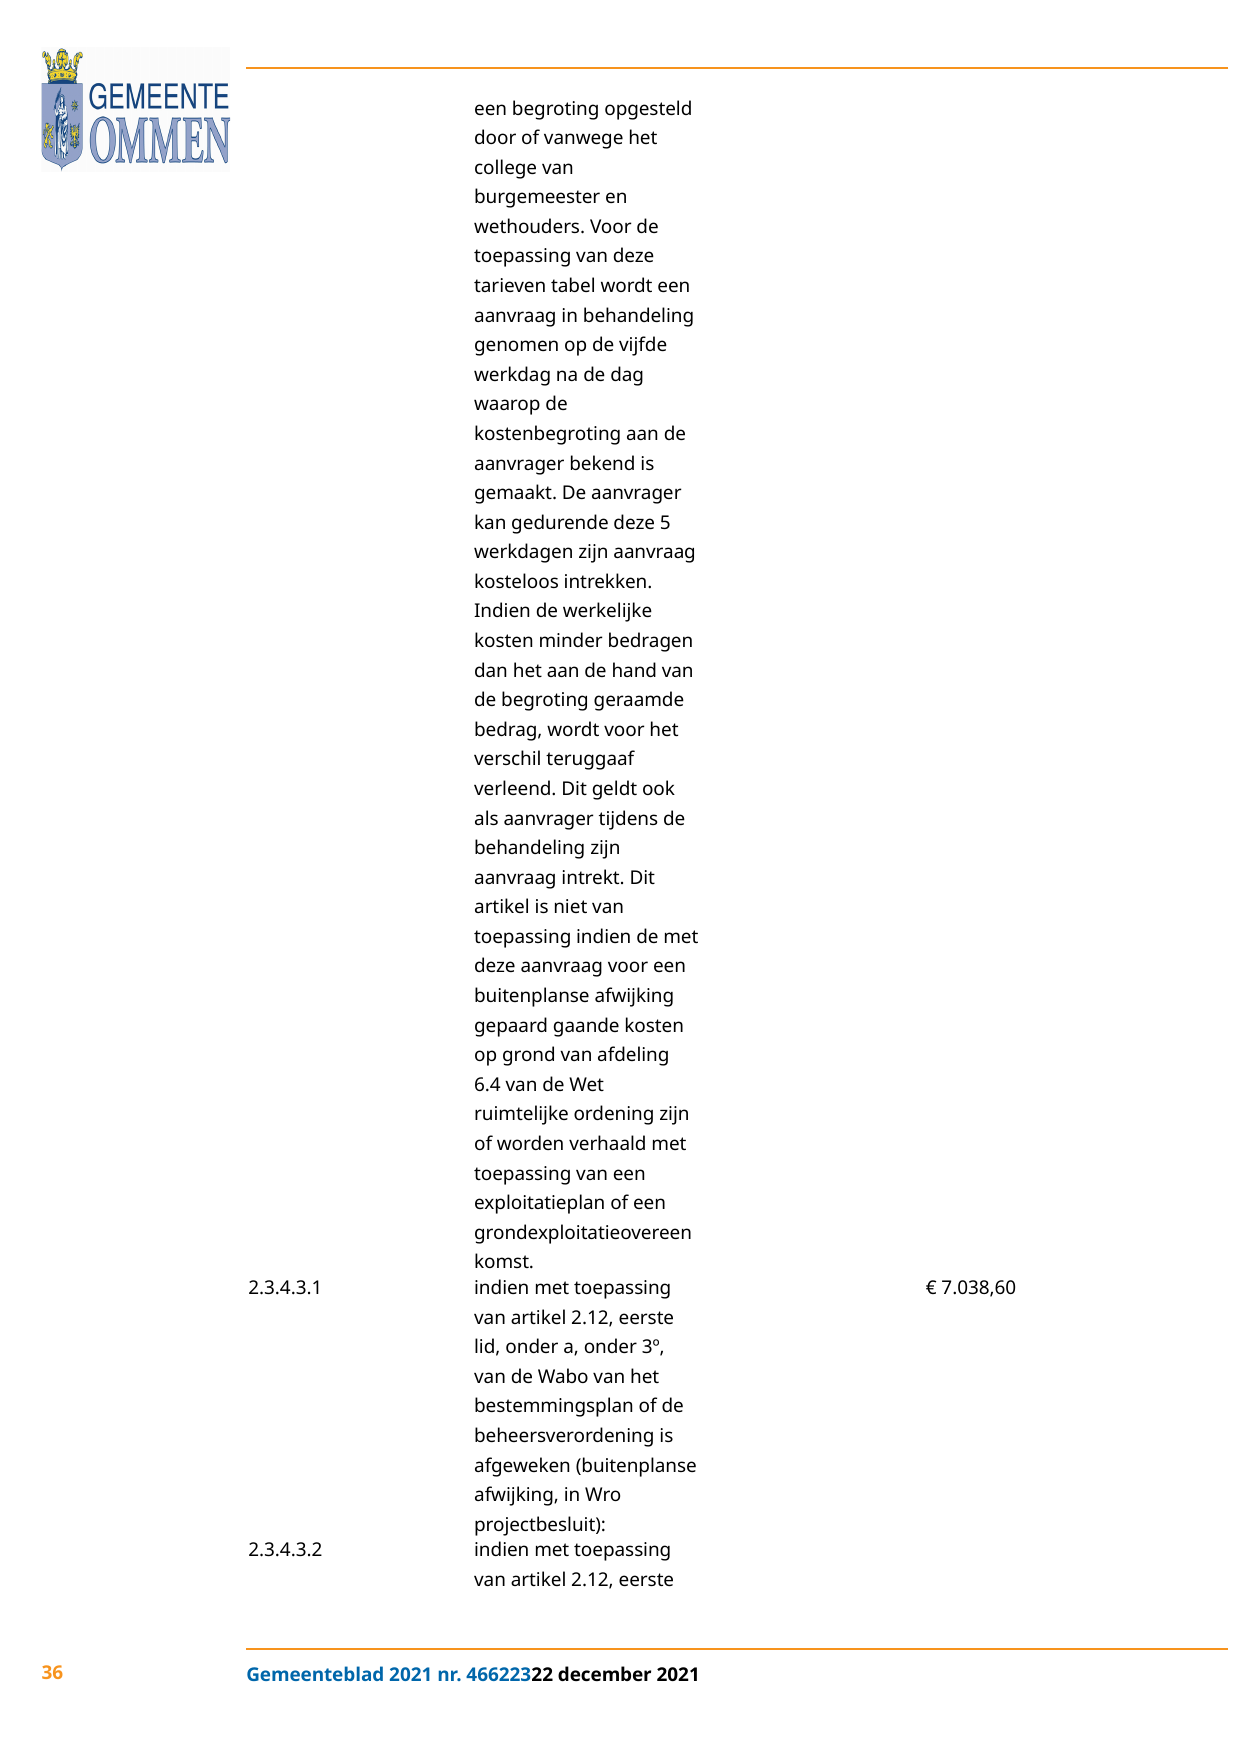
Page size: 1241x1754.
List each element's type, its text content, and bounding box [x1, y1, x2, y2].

table_cell een begroting opgesteld door of vanwege het college van burgemeester en wethouders. Voor de toepassing van deze tarieven tabel wordt een aanvraag in behandeling genomen op de vijfde werkdag na de dag waarop de kostenbegroting aan de aanvrager bekend is gemaakt. De aanvrager kan gedurende deze 5 werkdagen zijn aanvraag kosteloos intrekken. Indien de werkelijke kosten minder bedragen dan het aan de hand van de begroting geraamde bedrag, wordt voor het verschil teruggaaf verleend. Dit geldt ook als aanvrager tijdens de behandeling zijn aanvraag intrekt. Dit artikel is niet van toepassing indien de met deze aanvraag voor een buitenplanse afwijking gepaard gaande kosten op grond van afdeling 6.4 van de Wet ruimtelijke ordening zijn of worden verhaald met toepassing van een exploitatieplan of een grondexploitatieovereenkomst. [474, 95, 700, 1274]
table_cell indien met toepassing van artikel 2.12, eerste lid, onder a, onder 3º, van de Wabo van het bestemmingsplan of de beheersverordening is afgeweken (buitenplanse afwijking, in Wro projectbesluit): [474, 1274, 700, 1537]
table_cell [700, 95, 926, 1274]
table_cell [700, 1274, 926, 1537]
table_cell € 7.038,60 [926, 1274, 1152, 1537]
table_cell indien met toepassing van artikel 2.12, eerste [474, 1537, 700, 1592]
table_cell 2.3.4.3.2 [248, 1537, 474, 1592]
table_cell [926, 1537, 1152, 1592]
picture [41, 47, 231, 172]
table_cell 2.3.4.3.1 [248, 1274, 474, 1537]
table_cell [700, 1537, 926, 1592]
table_cell [926, 95, 1152, 1274]
table_cell [248, 95, 474, 1274]
